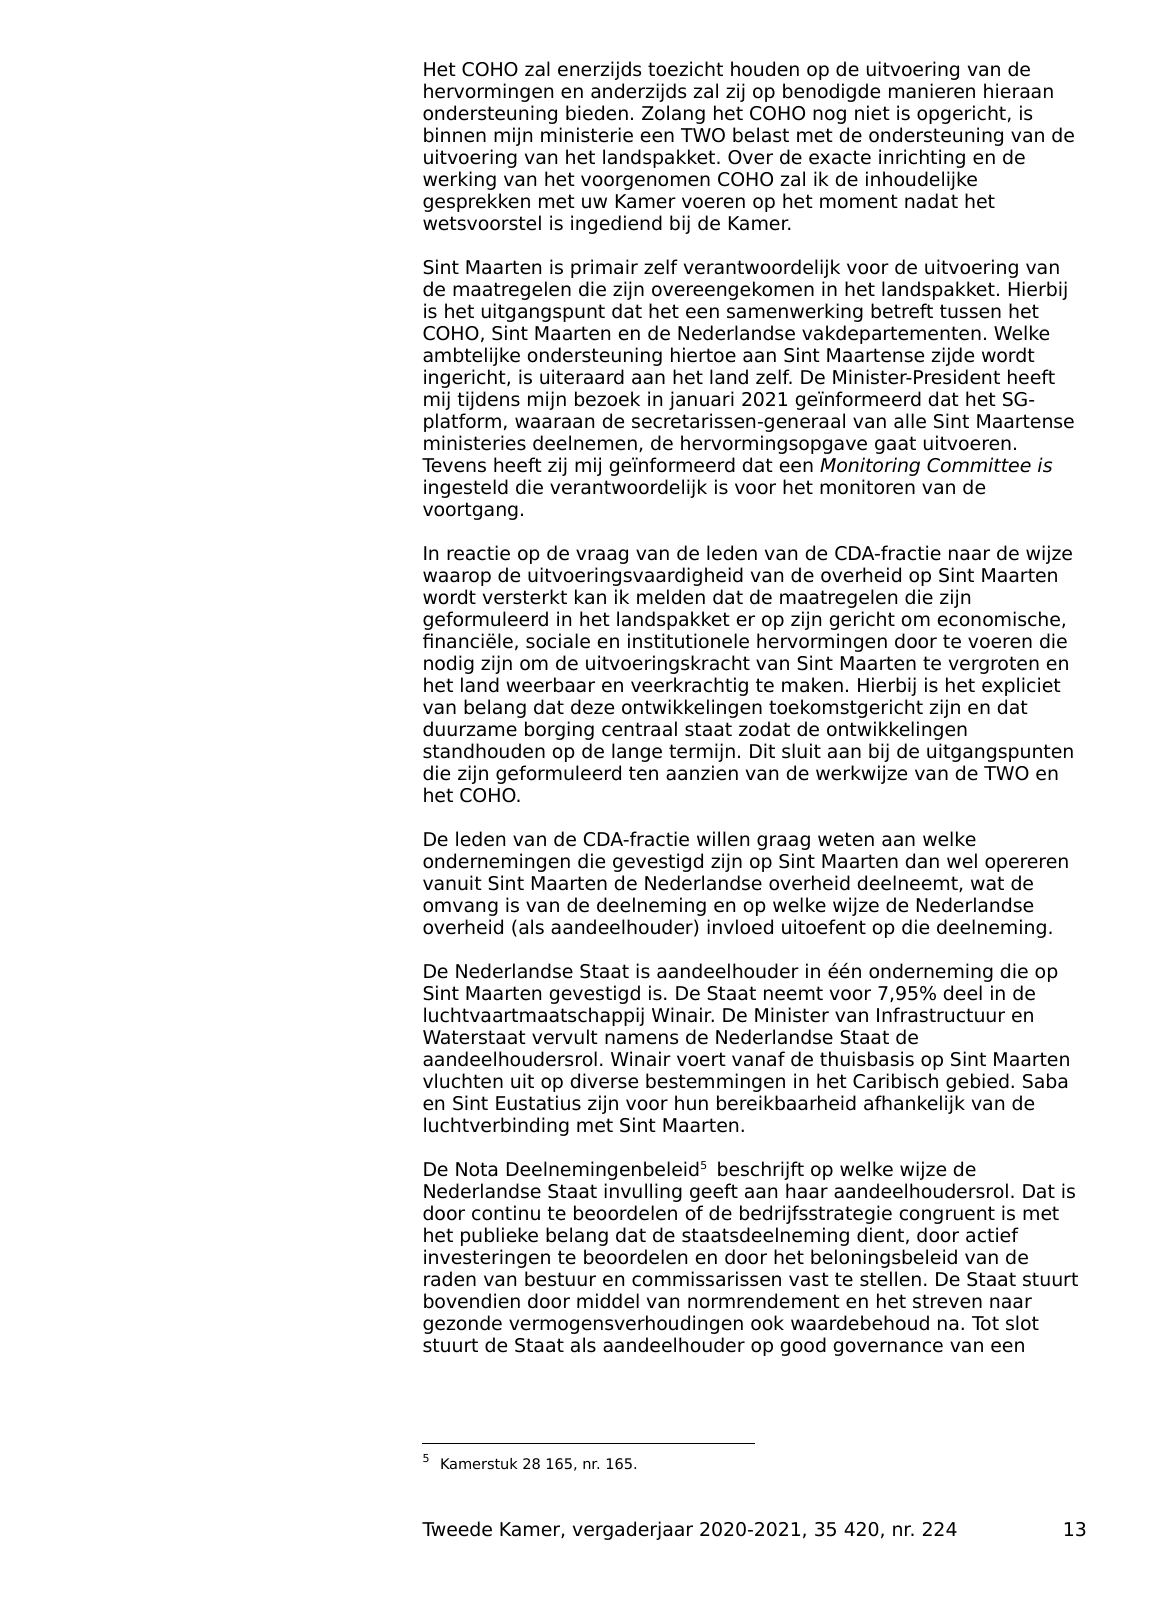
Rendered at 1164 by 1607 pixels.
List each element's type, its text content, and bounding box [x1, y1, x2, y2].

text De Nota Deelnemingenbeleid beschrijft op welke wijze de Nederlandse Staat invulling geeft aan haar aandeelhoudersrol. Dat is door continu te beoordelen of de bedrijfsstrategie congruent is met het publieke belang dat de staatsdeelneming dient, door actief investeringen te beoordelen en door het beloningsbeleid van de raden van bestuur en commissarissen vast te stellen. De Staat stuurt bovendien door middel van normrendement en het streven naar gezonde vermogensverhoudingen ook waardebehoud na. Tot slot stuurt de Staat als aandeelhouder op good governance van een [422, 1159, 1087, 1357]
text De Nederlandse Staat is aandeelhouder in één onderneming die op Sint Maarten gevestigd is. De Staat neemt voor 7,95% deel in de luchtvaartmaatschappij Winair. De Minister van Infrastructuur en Waterstaat vervult namens de Nederlandse Staat de aandeelhoudersrol. Winair voert vanaf de thuisbasis op Sint Maarten vluchten uit op diverse bestemmingen in het Caribisch gebied. Saba en Sint Eustatius zijn voor hun bereikbaarheid afhankelijk van de luchtverbinding met Sint Maarten. [422, 961, 1087, 1137]
text Sint Maarten is primair zelf verantwoordelijk voor de uitvoering van de maatregelen die zijn overeengekomen in het landspakket. Hierbij is het uitgangspunt dat het een samenwerking betreft tussen het COHO, Sint Maarten en de Nederlandse vakdepartementen. Welke ambtelijke ondersteuning hiertoe aan Sint Maartense zijde wordt ingericht, is uiteraard aan het land zelf. De Minister-President heeft mij tijdens mijn bezoek in januari 2021 geïnformeerd dat het SG-platform, waaraan de secretarissen-generaal van alle Sint Maartense ministeries deelnemen, de hervormingsopgave gaat uitvoeren. Tevens heeft zij mij geïnformeerd dat een Monitoring Committee is ingesteld die verantwoordelijk is voor het monitoren van de voortgang. [422, 257, 1087, 521]
text De leden van de CDA-fractie willen graag weten aan welke ondernemingen die gevestigd zijn op Sint Maarten dan wel opereren vanuit Sint Maarten de Nederlandse overheid deelneemt, wat de omvang is van de deelneming en op welke wijze de Nederlandse overheid (als aandeelhouder) invloed uitoefent op die deelneming. [422, 829, 1087, 939]
text Kamerstuk 28 165, nr. 165. [422, 1452, 1087, 1474]
text Het COHO zal enerzijds toezicht houden op de uitvoering van de hervormingen en anderzijds zal zij op benodigde manieren hieraan ondersteuning bieden. Zolang het COHO nog niet is opgericht, is binnen mijn ministerie een TWO belast met de ondersteuning van de uitvoering van het landspakket. Over de exacte inrichting en de werking van het voorgenomen COHO zal ik de inhoudelijke gesprekken met uw Kamer voeren op het moment nadat het wetsvoorstel is ingediend bij de Kamer. [422, 59, 1087, 235]
text In reactie op de vraag van de leden van de CDA-fractie naar de wijze waarop de uitvoeringsvaardigheid van de overheid op Sint Maarten wordt versterkt kan ik melden dat de maatregelen die zijn geformuleerd in het landspakket er op zijn gericht om economische, financiële, sociale en institutionele hervormingen door te voeren die nodig zijn om de uitvoeringskracht van Sint Maarten te vergroten en het land weerbaar en veerkrachtig te maken. Hierbij is het expliciet van belang dat deze ontwikkelingen toekomstgericht zijn en dat duurzame borging centraal staat zodat de ontwikkelingen standhouden op de lange termijn. Dit sluit aan bij de uitgangspunten die zijn geformuleerd ten aanzien van de werkwijze van de TWO en het COHO. [422, 543, 1087, 807]
